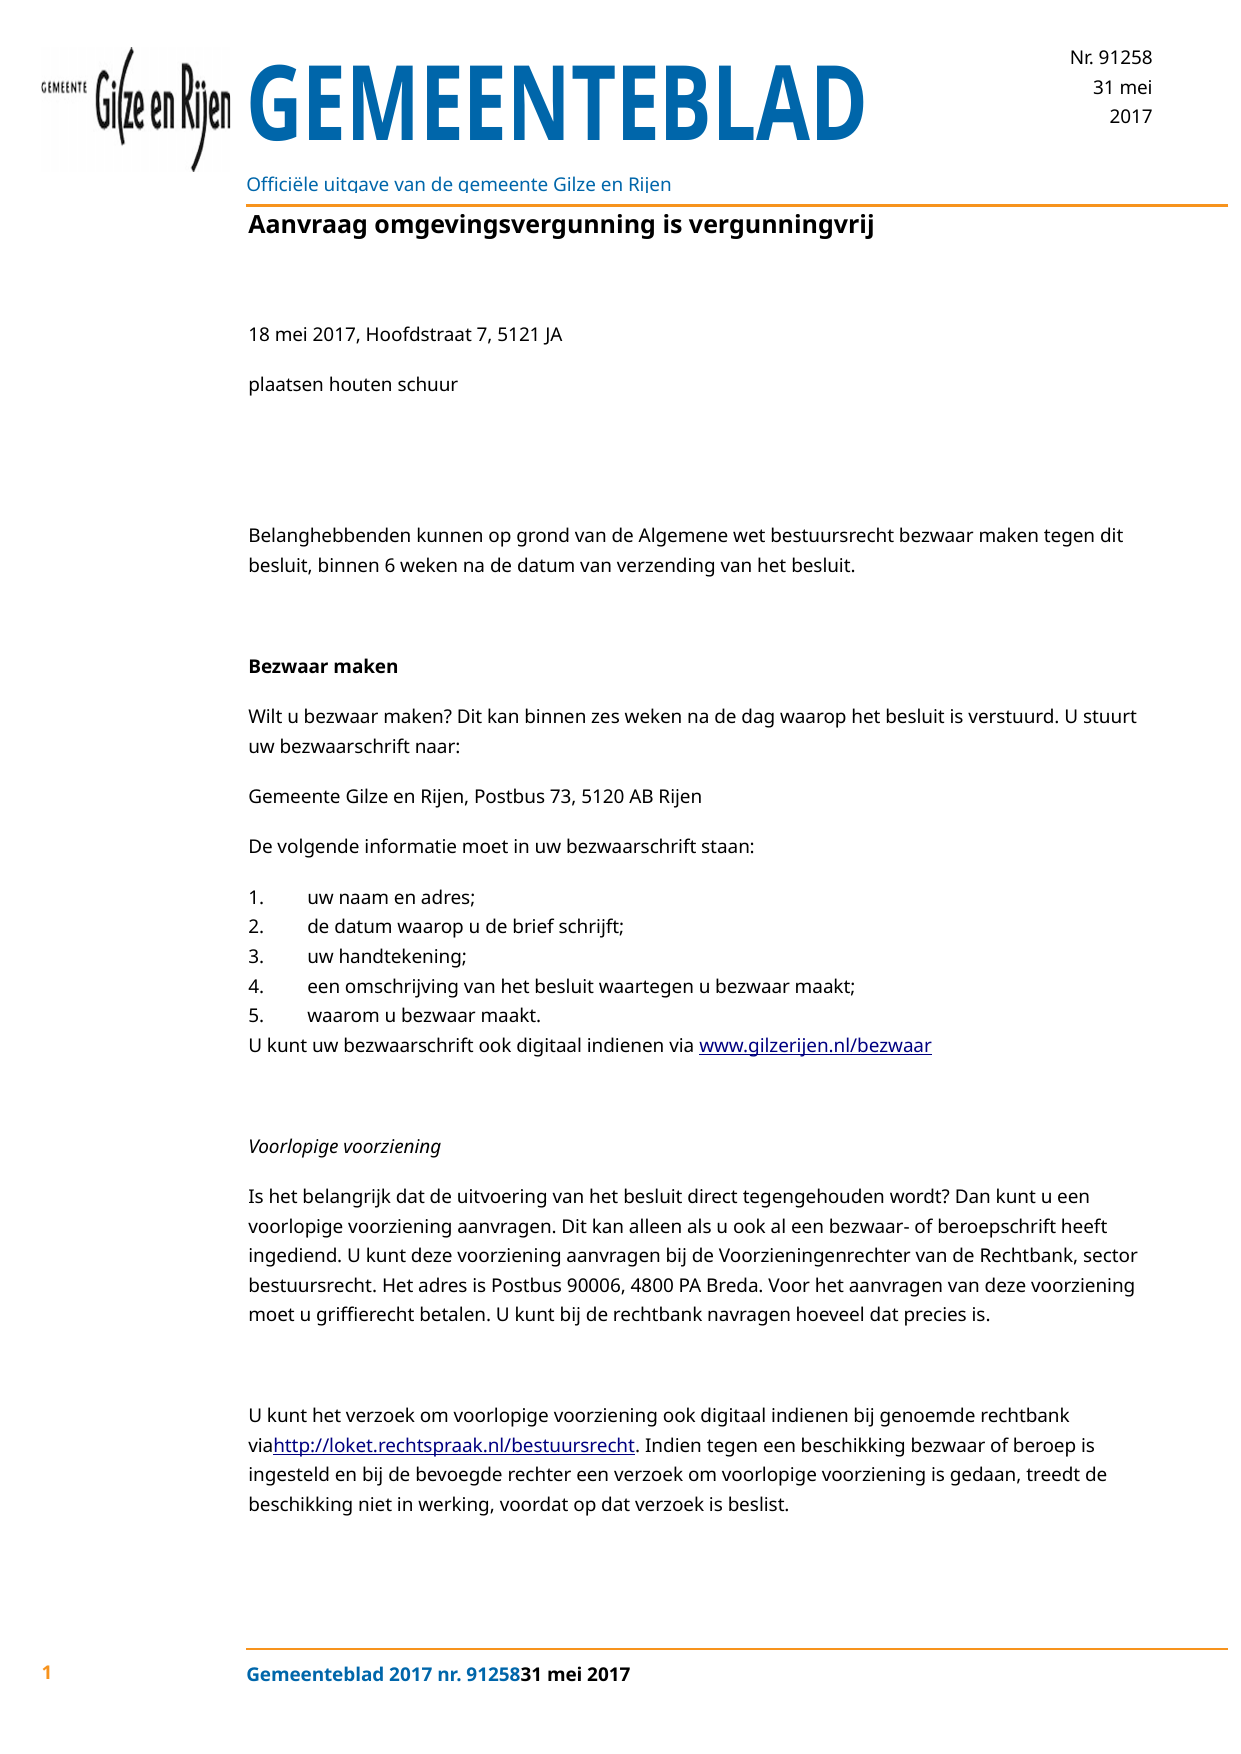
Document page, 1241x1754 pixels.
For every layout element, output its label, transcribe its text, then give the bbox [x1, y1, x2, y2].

picture [41, 47, 231, 172]
text Bezwaar maken [248, 653, 1152, 678]
list uw handtekening; [248, 943, 1152, 969]
text Is het belangrijk dat de uitvoering van het besluit direct tegengehouden wordt? Dan kunt u een voorlopige voorziening aanvragen. Dit kan alleen als u ook al een bezwaar- of beroepschrift heeft ingediend. U kunt deze voorziening aanvragen bij de Voorzieningenrechter van de Rechtbank, sector bestuursrecht. Het adres is Postbus 90006, 4800 PA Breda. Voor het aanvragen van deze voorziening moet u griffierecht betalen. U kunt bij de rechtbank navragen hoeveel dat precies is. [248, 1183, 1152, 1327]
text Wilt u bezwaar maken? Dit kan binnen zes weken na de dag waarop het besluit is verstuurd. U stuurt uw bezwaarschrift naar: [248, 703, 1152, 758]
text U kunt het verzoek om voorlopige voorziening ook digitaal indienen bij genoemde rechtbank viahttp://loket.rechtspraak.nl/bestuursrecht. Indien tegen een beschikking bezwaar of beroep is ingesteld en bij de bevoegde rechter een verzoek om voorlopige voorziening is gedaan, treedt de beschikking niet in werking, voordat op dat verzoek is beslist. [248, 1402, 1152, 1517]
text Voorlopige voorziening [248, 1133, 1152, 1158]
list de datum waarop u de brief schrijft; [248, 914, 1152, 939]
text 18 mei 2017, Hoofdstraat 7, 5121 JA [248, 321, 1152, 346]
text Aanvraag omgevingsvergunning is vergunningvrij [248, 207, 1152, 241]
text plaatsen houten schuur [248, 371, 1152, 397]
text De volgende informatie moet in uw bezwaarschrift staan: [248, 834, 1152, 859]
list een omschrijving van het besluit waartegen u bezwaar maakt; [248, 973, 1152, 998]
text U kunt uw bezwaarschrift ook digitaal indienen via www.gilzerijen.nl/bezwaar [248, 1032, 1152, 1058]
text Belanghebbenden kunnen op grond van de Algemene wet bestuursrecht bezwaar maken tegen dit besluit, binnen 6 weken na de datum van verzending van het besluit. [248, 522, 1152, 578]
list waarom u bezwaar maakt. [248, 1002, 1152, 1028]
list uw naam en adres; [248, 884, 1152, 910]
text Gemeente Gilze en Rijen, Postbus 73, 5120 AB Rijen [248, 783, 1152, 809]
